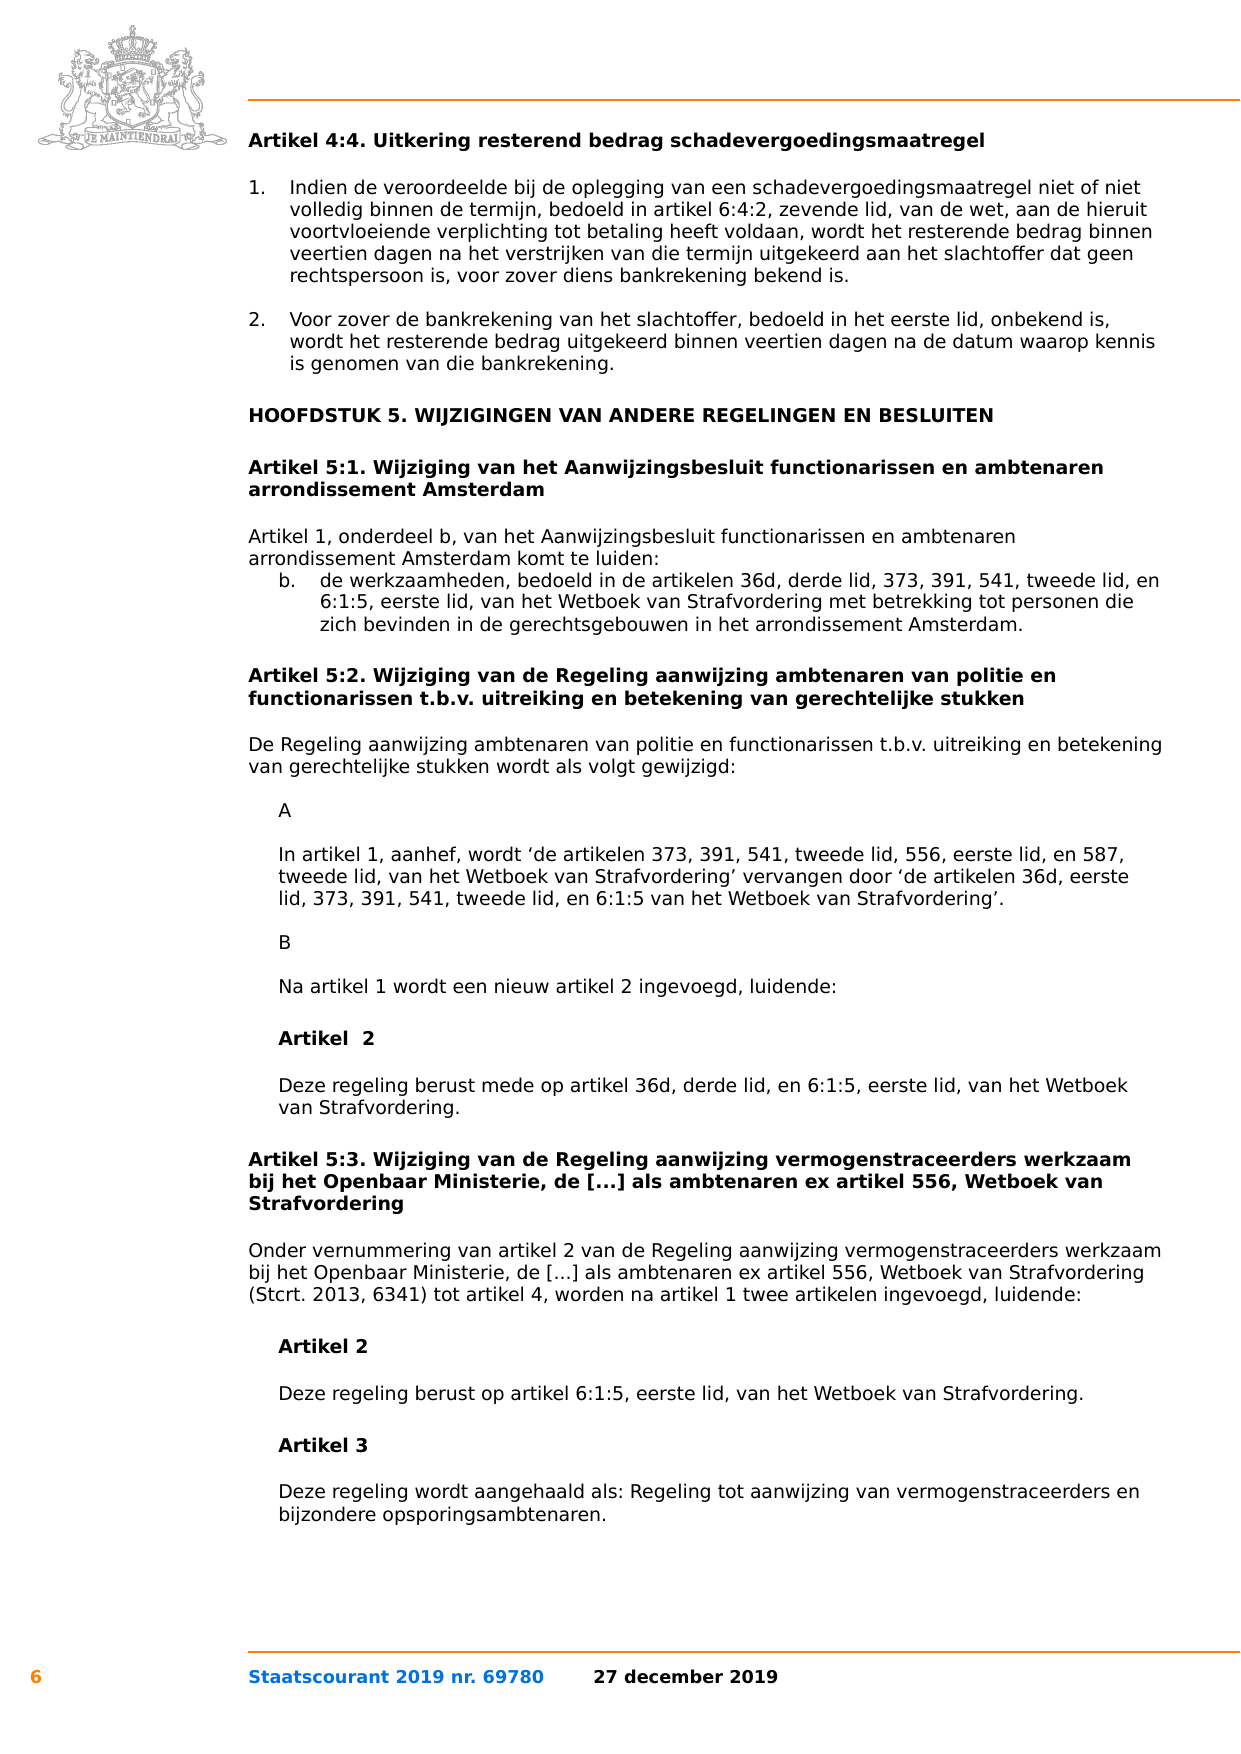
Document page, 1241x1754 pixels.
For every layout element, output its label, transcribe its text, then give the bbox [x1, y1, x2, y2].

subtitle Artikel 2 [278, 1336, 1163, 1357]
subtitle Artikel 5:3. Wijziging van de Regeling aanwijzing vermogenstraceerders werkzaam bij het Openbaar Ministerie, de [...] als ambtenaren ex artikel 556, Wetboek van Strafvordering [248, 1149, 1163, 1214]
text 2. Voor zover de bankrekening van het slachtoffer, bedoeld in het eerste lid, onbekend is, wordt het resterende bedrag uitgekeerd binnen veertien dagen na de datum waarop kennis is genomen van die bankrekening. [248, 309, 1163, 374]
text Deze regeling berust op artikel 6:1:5, eerste lid, van het Wetboek van Strafvordering. [278, 1382, 1163, 1404]
text Onder vernummering van artikel 2 van de Regeling aanwijzing vermogenstraceerders werkzaam bij het Openbaar Ministerie, de [...] als ambtenaren ex artikel 556, Wetboek van Strafvordering (Stcrt. 2013, 6341) tot artikel 4, worden na artikel 1 twee artikelen ingevoegd, luidende: [248, 1239, 1163, 1306]
subtitle Artikel 5:1. Wijziging van het Aanwijzingsbesluit functionarissen en ambtenaren arrondissement Amsterdam [248, 457, 1163, 501]
text 1. Indien de veroordeelde bij de oplegging van een schadevergoedingsmaatregel niet of niet volledig binnen de termijn, bedoeld in artikel 6:4:2, zevende lid, van de wet, aan de hieruit voortvloeiende verplichting tot betaling heeft voldaan, wordt het resterende bedrag binnen veertien dagen na het verstrijken van die termijn uitgekeerd aan het slachtoffer dat geen rechtspersoon is, voor zover diens bankrekening bekend is. [248, 177, 1163, 287]
text Deze regeling wordt aangehaald als: Regeling tot aanwijzing van vermogenstraceerders en bijzondere opsporingsambtenaren. [278, 1481, 1163, 1525]
subtitle HOOFDSTUK 5. WIJZIGINGEN VAN ANDERE REGELINGEN EN BESLUITEN [248, 404, 1163, 427]
text b. de werkzaamheden, bedoeld in de artikelen 36d, derde lid, 373, 391, 541, tweede lid, en 6:1:5, eerste lid, van het Wetboek van Strafvordering met betrekking tot personen die zich bevinden in de gerechtsgebouwen in het arrondissement Amsterdam. [278, 569, 1163, 635]
picture [38, 25, 227, 150]
text De Regeling aanwijzing ambtenaren van politie en functionarissen t.b.v. uitreiking en betekening van gerechtelijke stukken wordt als volgt gewijzigd: [248, 734, 1163, 778]
subtitle Artikel 3 [278, 1434, 1163, 1456]
text Artikel 1, onderdeel b, van het Aanwijzingsbesluit functionarissen en ambtenaren arrondissement Amsterdam komt te luiden: [248, 526, 1163, 569]
text In artikel 1, aanhef, wordt ‘de artikelen 373, 391, 541, tweede lid, 556, eerste lid, en 587, tweede lid, van het Wetboek van Strafvordering’ vervangen door ‘de artikelen 36d, eerste lid, 373, 391, 541, tweede lid, en 6:1:5 van het Wetboek van Strafvordering’. [278, 844, 1163, 910]
text Deze regeling berust mede op artikel 36d, derde lid, en 6:1:5, eerste lid, van het Wetboek van Strafvordering. [278, 1075, 1163, 1119]
text Na artikel 1 wordt een nieuw artikel 2 ingevoegd, luidende: [278, 976, 1163, 998]
subtitle Artikel 4:4. Uitkering resterend bedrag schadevergoedingsmaatregel [248, 130, 1163, 152]
text A [278, 800, 1163, 822]
subtitle Artikel 2 [278, 1028, 1163, 1050]
text B [278, 932, 1163, 954]
subtitle Artikel 5:2. Wijziging van de Regeling aanwijzing ambtenaren van politie en functionarissen t.b.v. uitreiking en betekening van gerechtelijke stukken [248, 665, 1163, 709]
